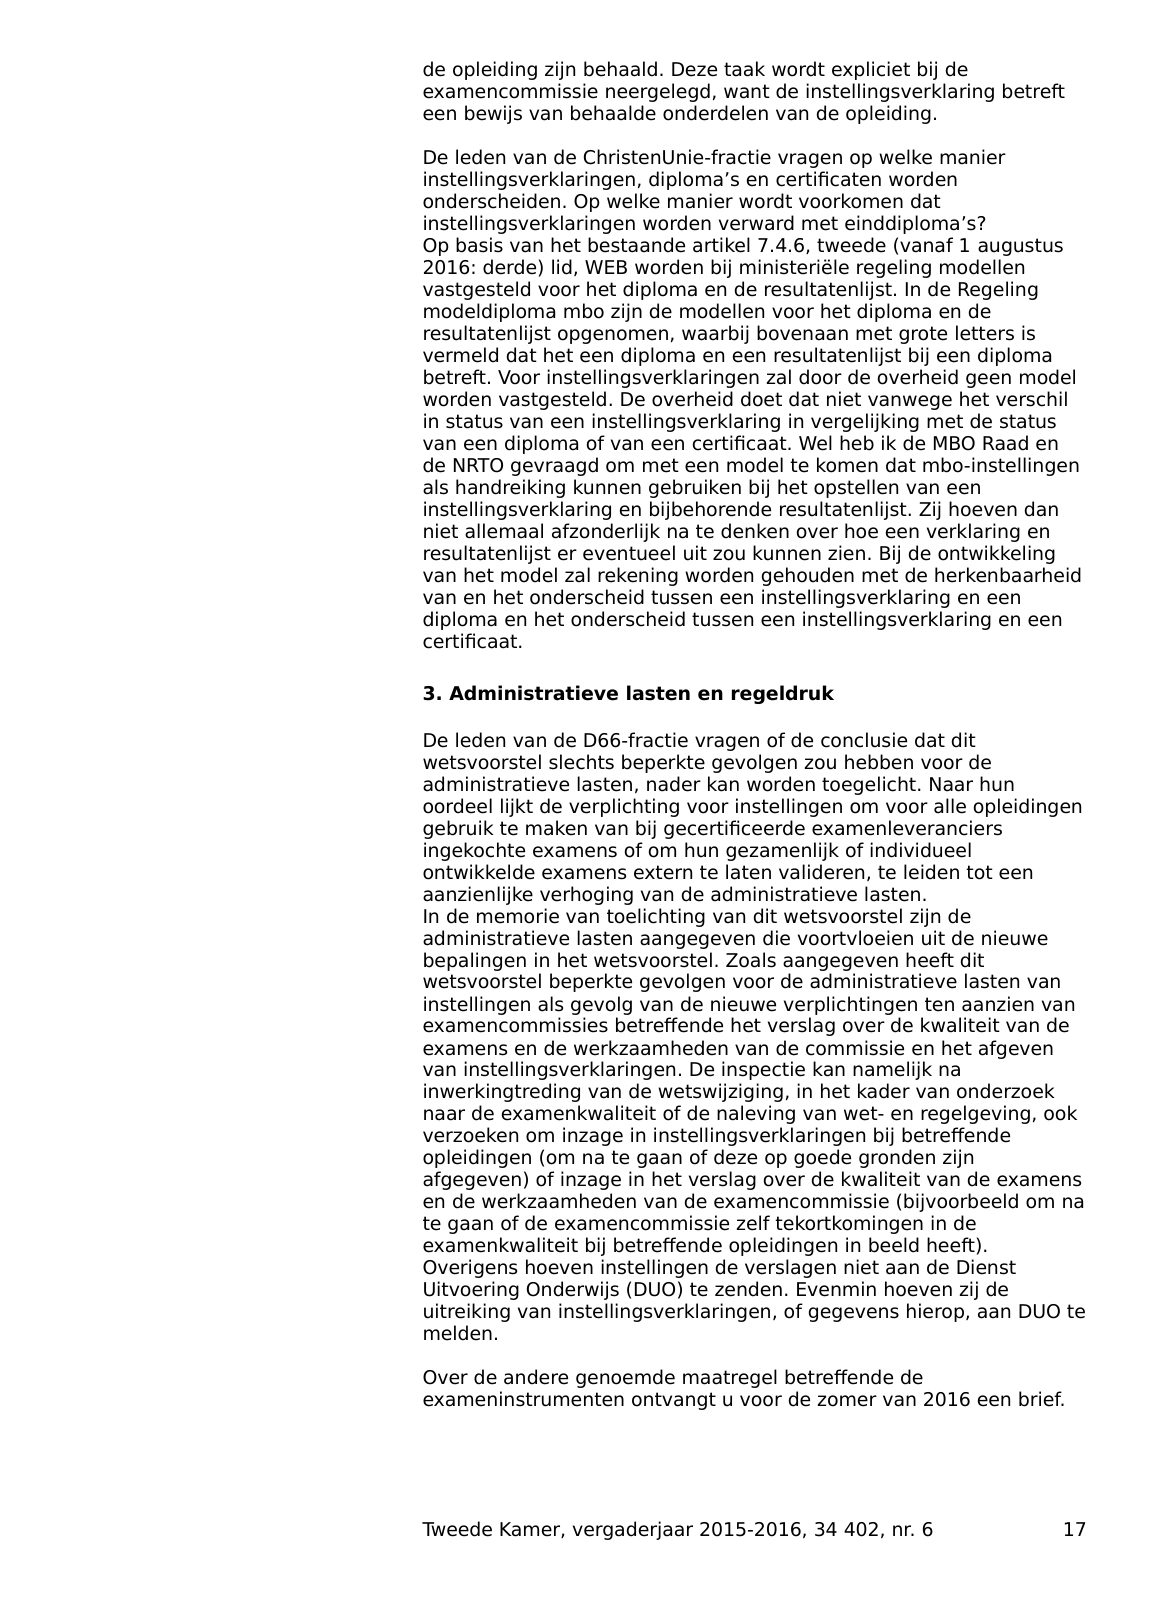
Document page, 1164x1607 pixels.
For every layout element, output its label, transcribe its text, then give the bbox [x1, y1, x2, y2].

text Over de andere genoemde maatregel betreffende de exameninstrumenten ontvangt u voor de zomer van 2016 een brief. [422, 1367, 1087, 1411]
text de opleiding zijn behaald. Deze taak wordt expliciet bij de examencommissie neergelegd, want de instellingsverklaring betreft een bewijs van behaalde onderdelen van de opleiding. [422, 59, 1087, 125]
subtitle 3. Administratieve lasten en regeldruk [422, 683, 1087, 705]
text Op basis van het bestaande artikel 7.4.6, tweede (vanaf 1 augustus 2016: derde) lid, WEB worden bij ministeriële regeling modellen vastgesteld voor het diploma en de resultatenlijst. In de Regeling modeldiploma mbo zijn de modellen voor het diploma en de resultatenlijst opgenomen, waarbij bovenaan met grote letters is vermeld dat het een diploma en een resultatenlijst bij een diploma betreft. Voor instellingsverklaringen zal door de overheid geen model worden vastgesteld. De overheid doet dat niet vanwege het verschil in status van een instellingsverklaring in vergelijking met de status van een diploma of van een certificaat. Wel heb ik de MBO Raad en de NRTO gevraagd om met een model te komen dat mbo-instellingen als handreiking kunnen gebruiken bij het opstellen van een instellingsverklaring en bijbehorende resultatenlijst. Zij hoeven dan niet allemaal afzonderlijk na te denken over hoe een verklaring en resultatenlijst er eventueel uit zou kunnen zien. Bij de ontwikkeling van het model zal rekening worden gehouden met de herkenbaarheid van en het onderscheid tussen een instellingsverklaring en een diploma en het onderscheid tussen een instellingsverklaring en een certificaat. [422, 235, 1087, 653]
text De leden van de ChristenUnie-fractie vragen op welke manier instellingsverklaringen, diploma’s en certificaten worden onderscheiden. Op welke manier wordt voorkomen dat instellingsverklaringen worden verward met einddiploma’s? [422, 147, 1087, 235]
text In de memorie van toelichting van dit wetsvoorstel zijn de administratieve lasten aangegeven die voortvloeien uit de nieuwe bepalingen in het wetsvoorstel. Zoals aangegeven heeft dit wetsvoorstel beperkte gevolgen voor de administratieve lasten van instellingen als gevolg van de nieuwe verplichtingen ten aanzien van examencommissies betreffende het verslag over de kwaliteit van de examens en de werkzaamheden van de commissie en het afgeven van instellingsverklaringen. De inspectie kan namelijk na inwerkingtreding van de wetswijziging, in het kader van onderzoek naar de examenkwaliteit of de naleving van wet- en regelgeving, ook verzoeken om inzage in instellingsverklaringen bij betreffende opleidingen (om na te gaan of deze op goede gronden zijn afgegeven) of inzage in het verslag over de kwaliteit van de examens en de werkzaamheden van de examencommissie (bijvoorbeeld om na te gaan of de examencommissie zelf tekortkomingen in de examenkwaliteit bij betreffende opleidingen in beeld heeft). Overigens hoeven instellingen de verslagen niet aan de Dienst Uitvoering Onderwijs (DUO) te zenden. Evenmin hoeven zij de uitreiking van instellingsverklaringen, of gegevens hierop, aan DUO te melden. [422, 906, 1087, 1345]
text De leden van de D66-fractie vragen of de conclusie dat dit wetsvoorstel slechts beperkte gevolgen zou hebben voor de administratieve lasten, nader kan worden toegelicht. Naar hun oordeel lijkt de verplichting voor instellingen om voor alle opleidingen gebruik te maken van bij gecertificeerde examenleveranciers ingekochte examens of om hun gezamenlijk of individueel ontwikkelde examens extern te laten valideren, te leiden tot een aanzienlijke verhoging van de administratieve lasten. [422, 730, 1087, 906]
